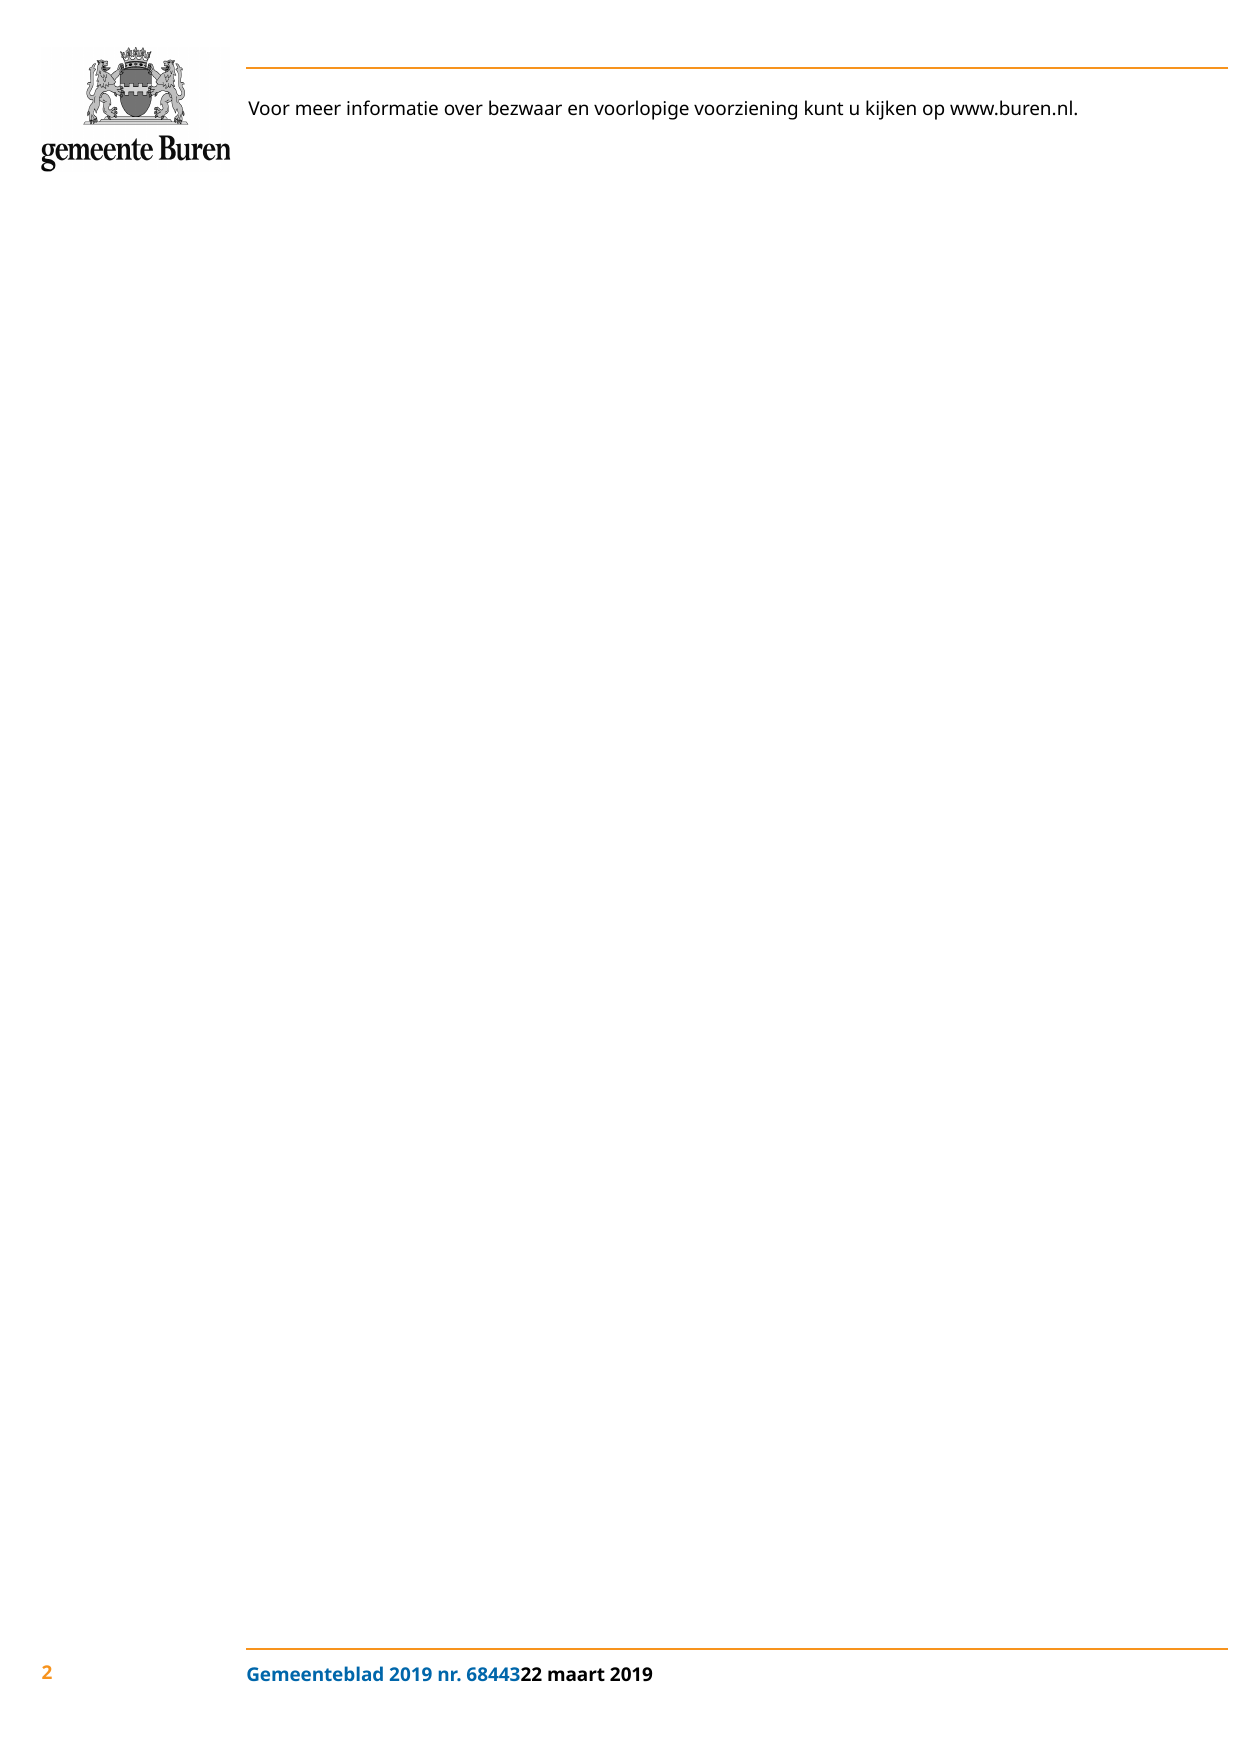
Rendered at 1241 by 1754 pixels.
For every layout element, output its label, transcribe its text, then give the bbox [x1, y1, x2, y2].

picture [41, 47, 231, 172]
text Voor meer informatie over bezwaar en voorlopige voorziening kunt u kijken op www.buren.nl. [248, 95, 1152, 121]
